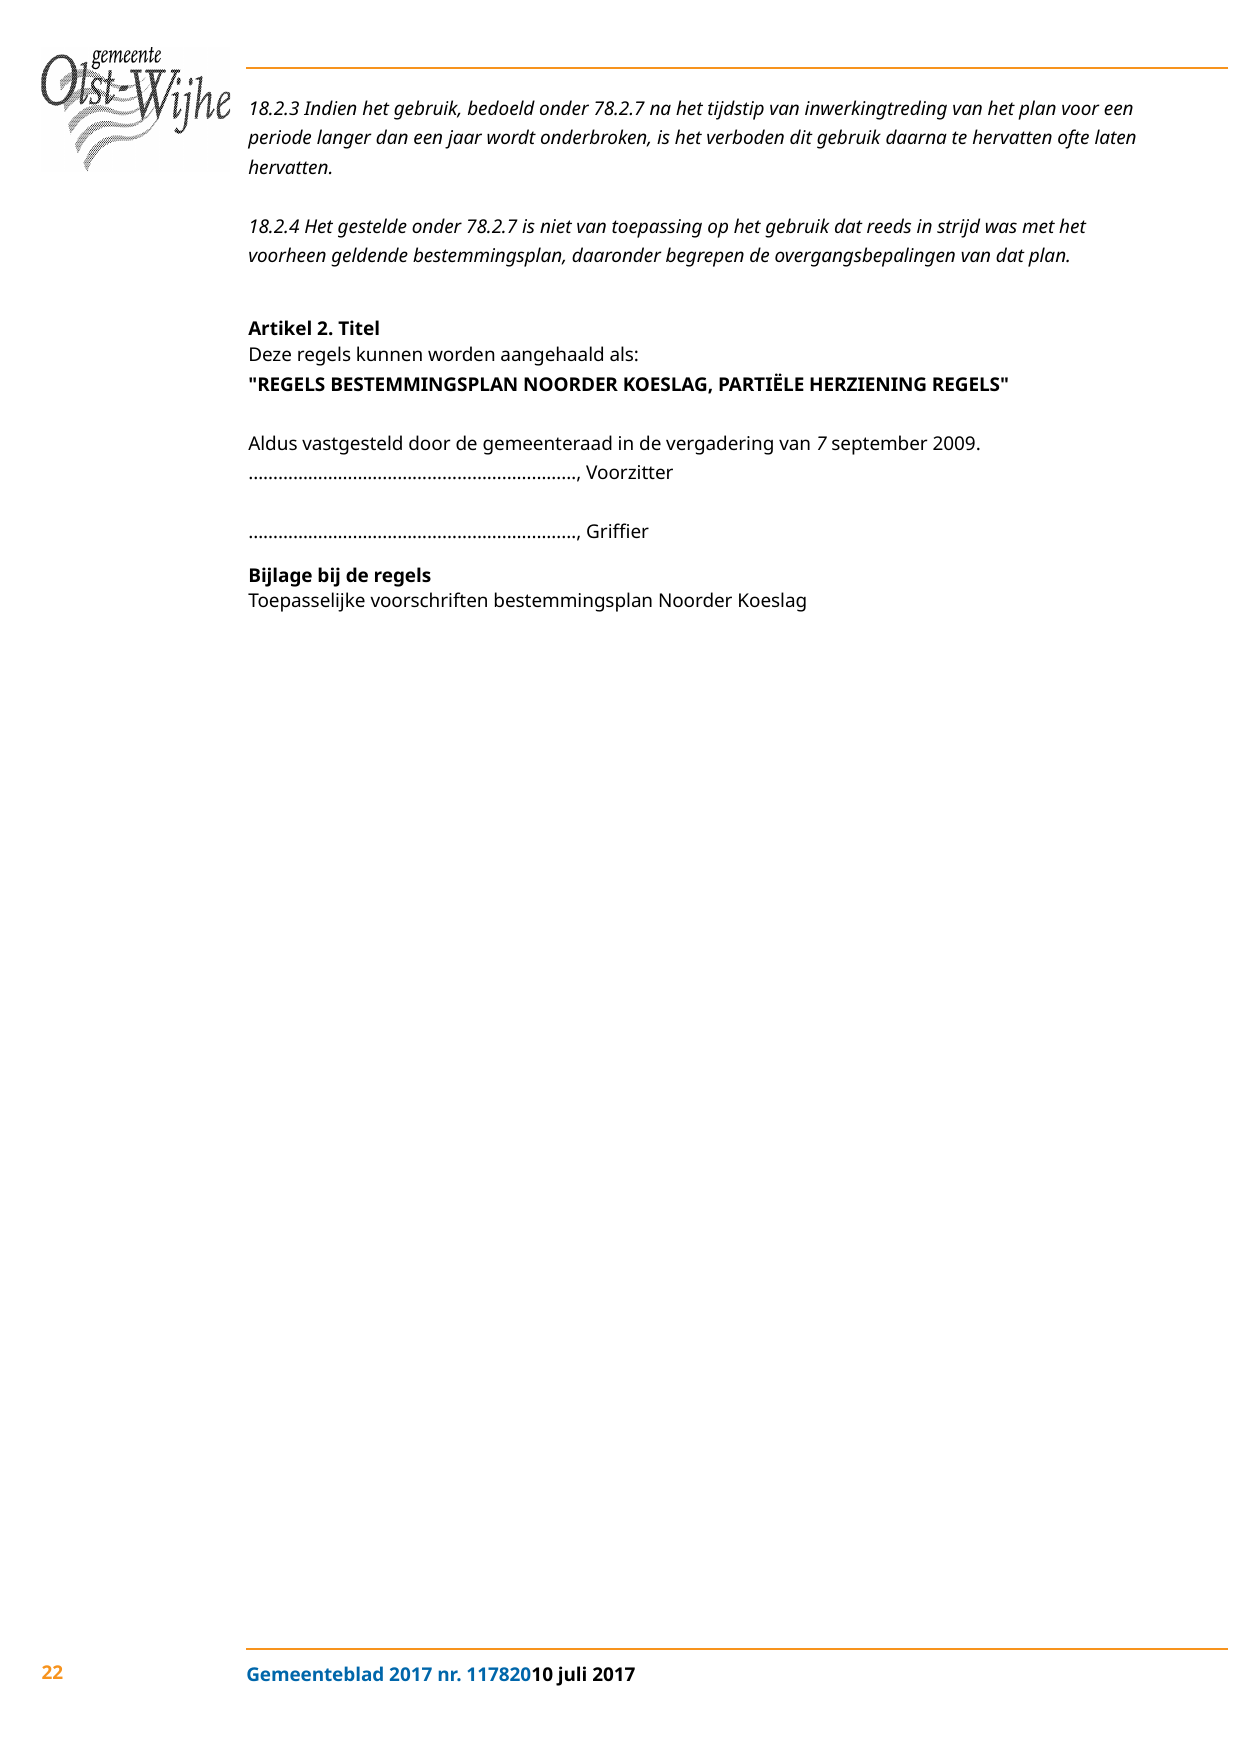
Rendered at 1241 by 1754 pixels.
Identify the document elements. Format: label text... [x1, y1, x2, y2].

text …………………………………………………………, Voorzitter [248, 459, 1152, 485]
text Deze regels kunnen worden aangehaald als: [248, 341, 1152, 367]
text Aldus vastgesteld door de gemeenteraad in de vergadering van 7 september 2009. [248, 430, 1152, 456]
picture [41, 47, 231, 172]
text 18.2.3 Indien het gebruik, bedoeld onder 78.2.7 na het tijdstip van inwerkingtreding van het plan voor een periode langer dan een jaar wordt onderbroken, is het verboden dit gebruik daarna te hervatten ofte laten hervatten. [248, 95, 1152, 180]
text "REGELS BESTEMMINGSPLAN NOORDER KOESLAG, PARTIËLE HERZIENING REGELS" [248, 371, 1152, 396]
text Bijlage bij de regels [248, 562, 1152, 587]
text 18.2.4 Het gestelde onder 78.2.7 is niet van toepassing op het gebruik dat reeds in strijd was met het voorheen geldende bestemmingsplan, daaronder begrepen de overgangsbepalingen van dat plan. [248, 213, 1152, 268]
text Toepasselijke voorschriften bestemmingsplan Noorder Koeslag [248, 587, 1152, 613]
text Artikel 2. Titel [248, 315, 1152, 341]
text …………………………………………………………, Griffier [248, 519, 1152, 544]
